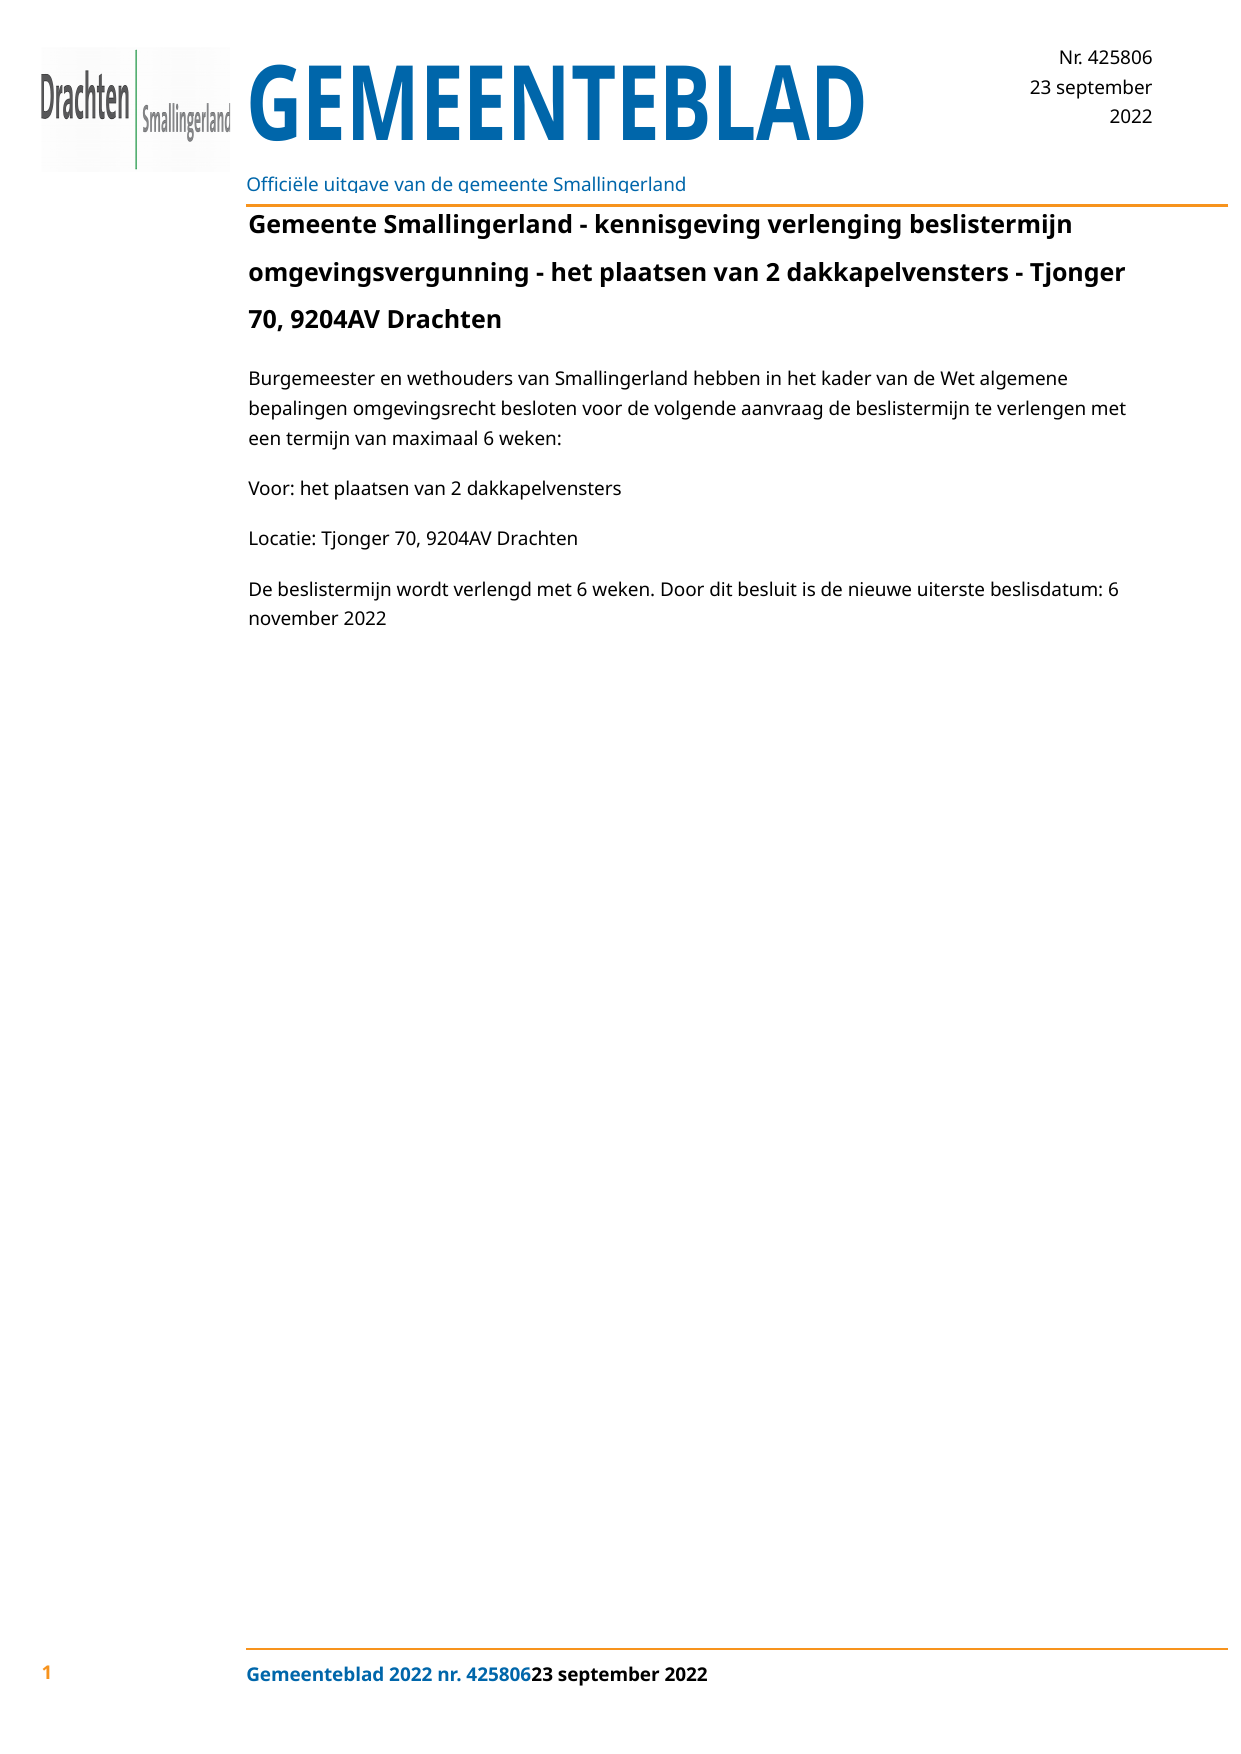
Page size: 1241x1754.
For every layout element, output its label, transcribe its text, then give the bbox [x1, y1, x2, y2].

text Gemeente Smallingerland - kennisgeving verlenging beslistermijn omgevingsvergunning - het plaatsen van 2 dakkapelvensters - Tjonger 70, 9204AV Drachten [248, 207, 1152, 336]
text De beslistermijn wordt verlengd met 6 weken. Door dit besluit is de nieuwe uiterste beslisdatum: 6 november 2022 [248, 576, 1152, 631]
text Voor: het plaatsen van 2 dakkapelvensters [248, 475, 1152, 501]
text Locatie: Tjonger 70, 9204AV Drachten [248, 526, 1152, 551]
picture [41, 47, 231, 172]
text Burgemeester en wethouders van Smallingerland hebben in het kader van de Wet algemene bepalingen omgevingsrecht besloten voor de volgende aanvraag de beslistermijn te verlengen met een termijn van maximaal 6 weken: [248, 366, 1152, 450]
